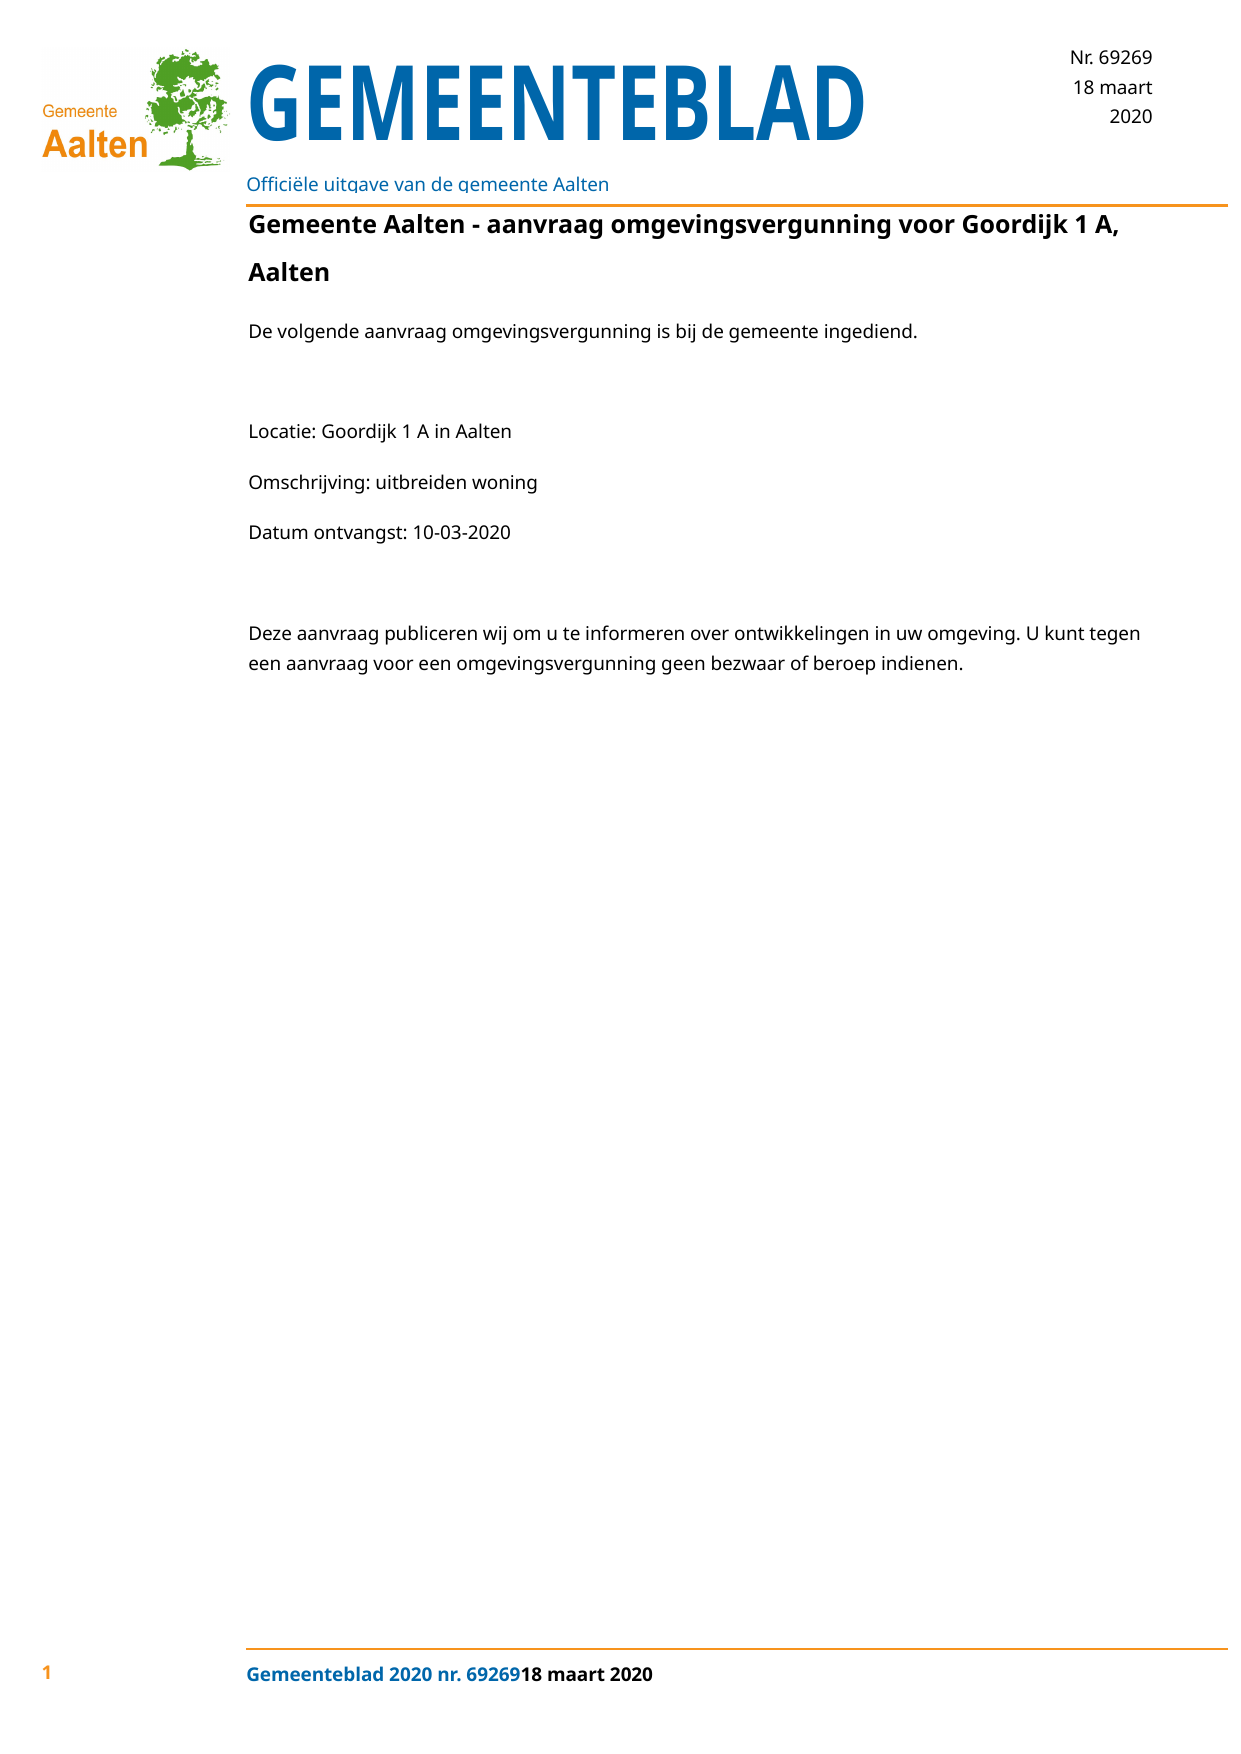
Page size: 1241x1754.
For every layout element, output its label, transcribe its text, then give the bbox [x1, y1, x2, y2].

text Deze aanvraag publiceren wij om u te informeren over ontwikkelingen in uw omgeving. U kunt tegen een aanvraag voor een omgevingsvergunning geen bezwaar of beroep indienen. [248, 620, 1152, 676]
text Gemeente Aalten - aanvraag omgevingsvergunning voor Goordijk 1 A, Aalten [248, 207, 1152, 288]
text De volgende aanvraag omgevingsvergunning is bij de gemeente ingediend. [248, 318, 1152, 344]
text Datum ontvangst: 10-03-2020 [248, 519, 1152, 545]
text Omschrijving: uitbreiden woning [248, 469, 1152, 495]
text Locatie: Goordijk 1 A in Aalten [248, 419, 1152, 444]
picture [41, 47, 231, 172]
